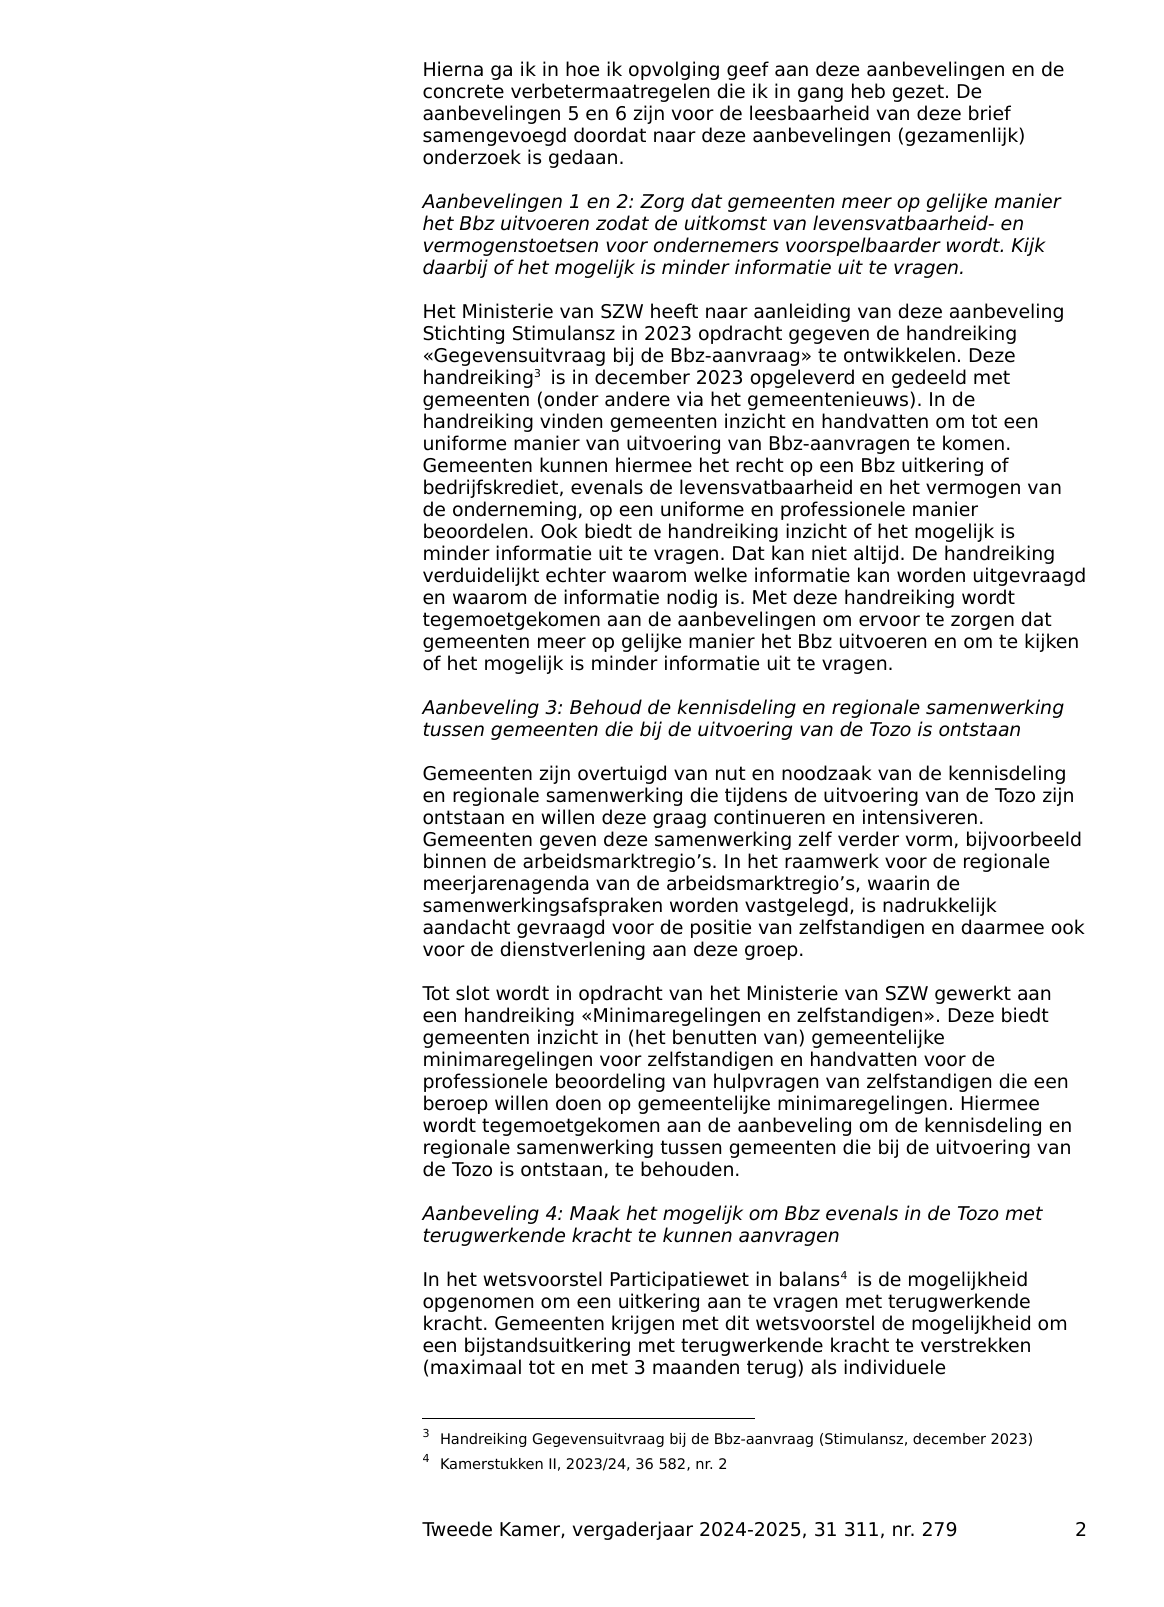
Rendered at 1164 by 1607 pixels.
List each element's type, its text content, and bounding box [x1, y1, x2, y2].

subtitle Aanbeveling 4: Maak het mogelijk om Bbz evenals in de Tozo met terugwerkende kracht te kunnen aanvragen [422, 1203, 1087, 1247]
subtitle Aanbevelingen 1 en 2: Zorg dat gemeenten meer op gelijke manier het Bbz uitvoeren zodat de uitkomst van levensvatbaarheid- en vermogenstoetsen voor ondernemers voorspelbaarder wordt. Kijk daarbij of het mogelijk is minder informatie uit te vragen. [422, 191, 1087, 279]
text Handreiking Gegevensuitvraag bij de Bbz-aanvraag (Stimulansz, december 2023) [422, 1427, 1087, 1449]
text Het Ministerie van SZW heeft naar aanleiding van deze aanbeveling Stichting Stimulansz in 2023 opdracht gegeven de handreiking «Gegevensuitvraag bij de Bbz-aanvraag» te ontwikkelen. Deze handreiking is in december 2023 opgeleverd en gedeeld met gemeenten (onder andere via het gemeentenieuws). In de handreiking vinden gemeenten inzicht en handvatten om tot een uniforme manier van uitvoering van Bbz-aanvragen te komen. Gemeenten kunnen hiermee het recht op een Bbz uitkering of bedrijfskrediet, evenals de levensvatbaarheid en het vermogen van de onderneming, op een uniforme en professionele manier beoordelen. Ook biedt de handreiking inzicht of het mogelijk is minder informatie uit te vragen. Dat kan niet altijd. De handreiking verduidelijkt echter waarom welke informatie kan worden uitgevraagd en waarom de informatie nodig is. Met deze handreiking wordt tegemoetgekomen aan de aanbevelingen om ervoor te zorgen dat gemeenten meer op gelijke manier het Bbz uitvoeren en om te kijken of het mogelijk is minder informatie uit te vragen. [422, 301, 1087, 675]
text Hierna ga ik in hoe ik opvolging geef aan deze aanbevelingen en de concrete verbetermaatregelen die ik in gang heb gezet. De aanbevelingen 5 en 6 zijn voor de leesbaarheid van deze brief samengevoegd doordat naar deze aanbevelingen (gezamenlijk) onderzoek is gedaan. [422, 59, 1087, 169]
text Tot slot wordt in opdracht van het Ministerie van SZW gewerkt aan een handreiking «Minimaregelingen en zelfstandigen». Deze biedt gemeenten inzicht in (het benutten van) gemeentelijke minimaregelingen voor zelfstandigen en handvatten voor de professionele beoordeling van hulpvragen van zelfstandigen die een beroep willen doen op gemeentelijke minimaregelingen. Hiermee wordt tegemoetgekomen aan de aanbeveling om de kennisdeling en regionale samenwerking tussen gemeenten die bij de uitvoering van de Tozo is ontstaan, te behouden. [422, 983, 1087, 1181]
text Gemeenten zijn overtuigd van nut en noodzaak van de kennisdeling en regionale samenwerking die tijdens de uitvoering van de Tozo zijn ontstaan en willen deze graag continueren en intensiveren. Gemeenten geven deze samenwerking zelf verder vorm, bijvoorbeeld binnen de arbeidsmarktregio’s. In het raamwerk voor de regionale meerjarenagenda van de arbeidsmarktregio’s, waarin de samenwerkingsafspraken worden vastgelegd, is nadrukkelijk aandacht gevraagd voor de positie van zelfstandigen en daarmee ook voor de dienstverlening aan deze groep. [422, 763, 1087, 961]
subtitle Aanbeveling 3: Behoud de kennisdeling en regionale samenwerking tussen gemeenten die bij de uitvoering van de Tozo is ontstaan [422, 697, 1087, 741]
text Kamerstukken II, 2023/24, 36 582, nr. 2 [422, 1452, 1087, 1474]
text In het wetsvoorstel Participatiewet in balans is de mogelijkheid opgenomen om een uitkering aan te vragen met terugwerkende kracht. Gemeenten krijgen met dit wetsvoorstel de mogelijkheid om een bijstandsuitkering met terugwerkende kracht te verstrekken (maximaal tot en met 3 maanden terug) als individuele [422, 1269, 1087, 1379]
